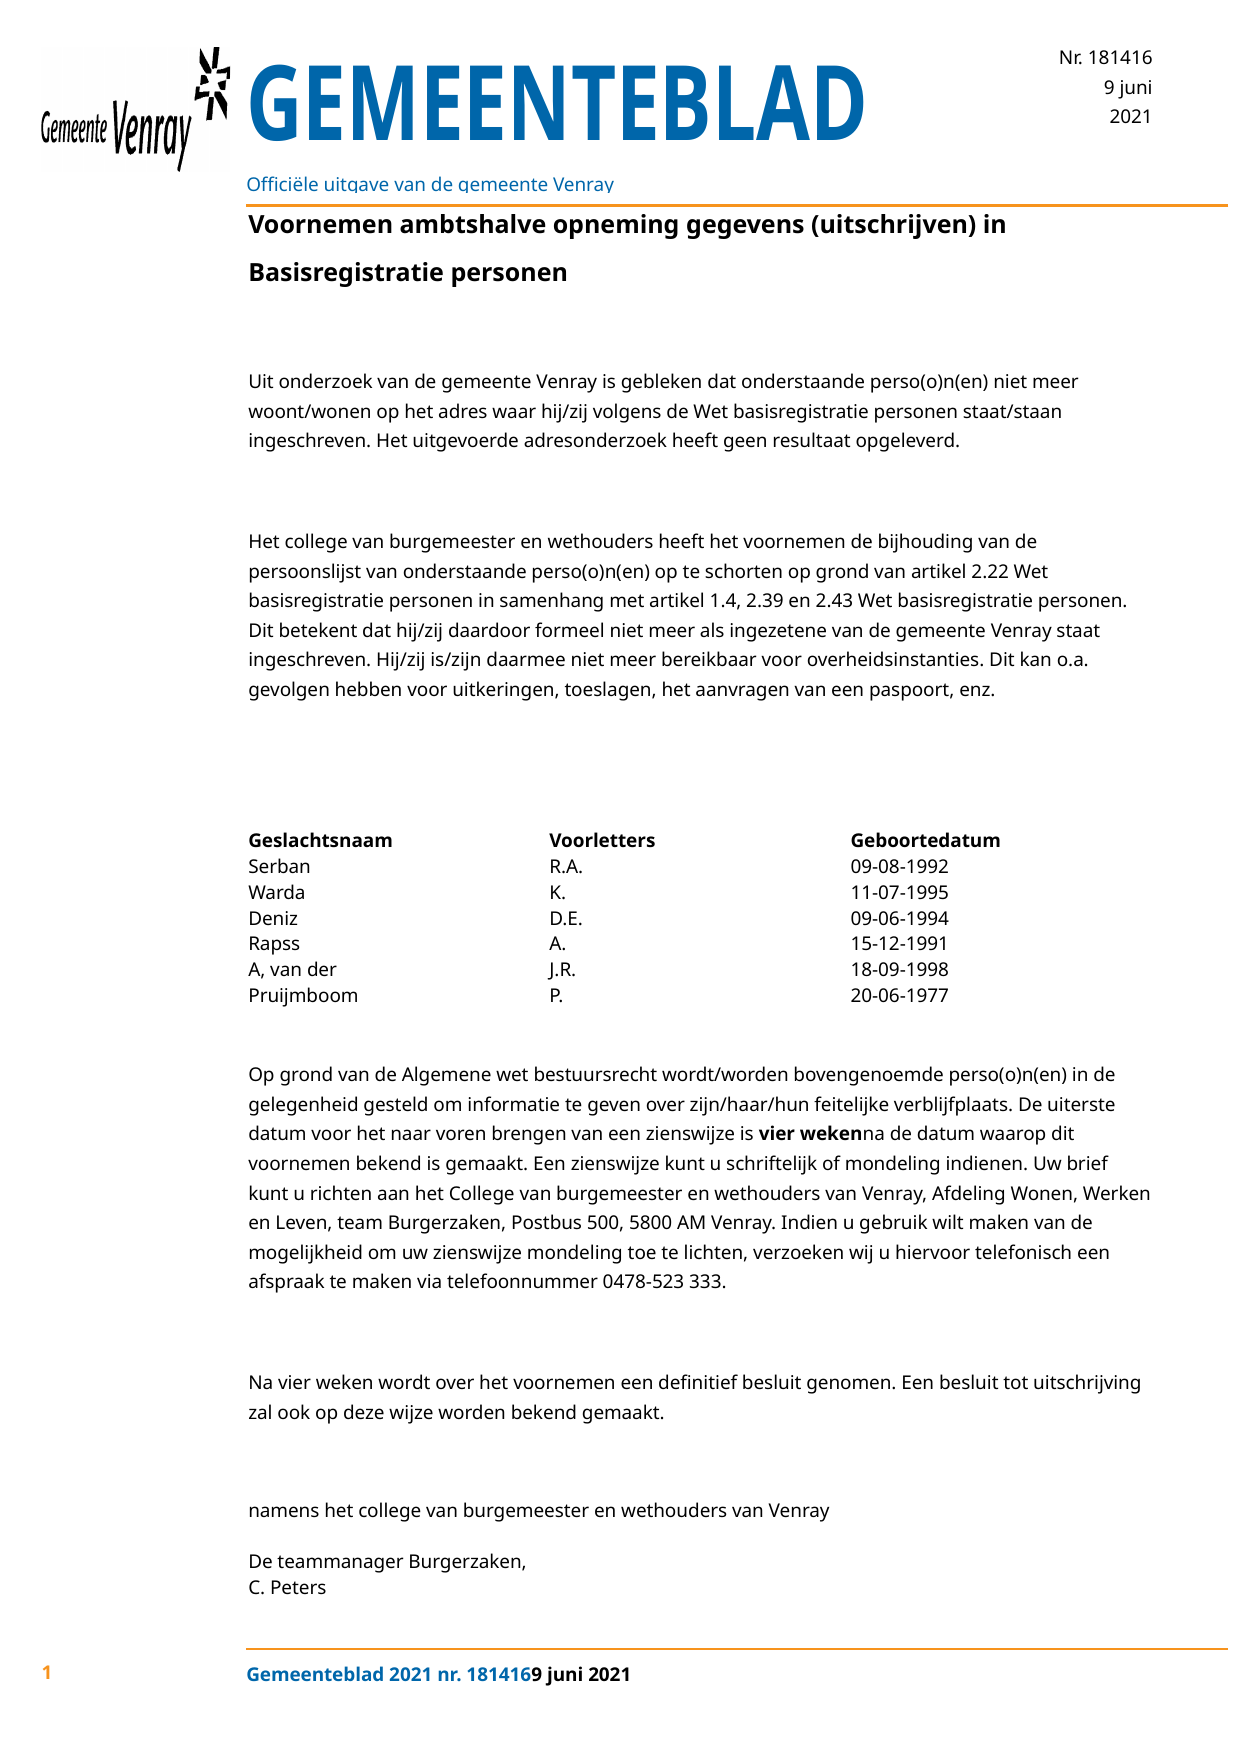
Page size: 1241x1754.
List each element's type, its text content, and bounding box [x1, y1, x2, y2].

table_cell Serban [248, 853, 549, 879]
picture [41, 47, 231, 172]
table_header Geboortedatum [850, 828, 1152, 853]
table_cell R.A. [549, 853, 850, 879]
table_header Geslachtsnaam [248, 828, 549, 853]
table_cell Warda [248, 879, 549, 905]
text namens het college van burgemeester en wethouders van Venray [248, 1497, 1152, 1523]
table_cell K. [549, 879, 850, 905]
text De teammanager Burgerzaken, [248, 1548, 1152, 1574]
table_cell 18-09-1998 [850, 956, 1152, 982]
table_cell A. [549, 931, 850, 956]
table_header Voorletters [549, 828, 850, 853]
table_cell 09-06-1994 [850, 905, 1152, 931]
text Op grond van de Algemene wet bestuursrecht wordt/worden bovengenoemde perso(o)n(en) in de gelegenheid gesteld om informatie te geven over zijn/haar/hun feitelijke verblijfplaats. De uiterste datum voor het naar voren brengen van een zienswijze is vier wekenna de datum waarop dit voornemen bekend is gemaakt. Een zienswijze kunt u schriftelijk of mondeling indienen. Uw brief kunt u richten aan het College van burgemeester en wethouders van Venray, Afdeling Wonen, Werken en Leven, team Burgerzaken, Postbus 500, 5800 AM Venray. Indien u gebruik wilt maken van de mogelijkheid om uw zienswijze mondeling toe te lichten, verzoeken wij u hiervoor telefonisch een afspraak te maken via telefoonnummer 0478-523 333. [248, 1061, 1152, 1294]
table_cell Rapss [248, 931, 549, 956]
table_cell Deniz [248, 905, 549, 931]
table_cell D.E. [549, 905, 850, 931]
table_cell 20-06-1977 [850, 982, 1152, 1008]
table_cell Pruijmboom [248, 982, 549, 1008]
text Na vier weken wordt over het voornemen een definitief besluit genomen. Een besluit tot uitschrijving zal ook op deze wijze worden bekend gemaakt. [248, 1369, 1152, 1424]
table_cell P. [549, 982, 850, 1008]
table_cell A, van der [248, 956, 549, 982]
table_cell 15-12-1991 [850, 931, 1152, 956]
table_cell 11-07-1995 [850, 879, 1152, 905]
text Uit onderzoek van de gemeente Venray is gebleken dat onderstaande perso(o)n(en) niet meer woont/wonen op het adres waar hij/zij volgens de Wet basisregistratie personen staat/staan ingeschreven. Het uitgevoerde adresonderzoek heeft geen resultaat opgeleverd. [248, 368, 1152, 453]
table_cell J.R. [549, 956, 850, 982]
table_cell 09-08-1992 [850, 853, 1152, 879]
text C. Peters [248, 1574, 1152, 1600]
text Het college van burgemeester en wethouders heeft het voornemen de bijhouding van de persoonslijst van onderstaande perso(o)n(en) op te schorten op grond van artikel 2.22 Wet basisregistratie personen in samenhang met artikel 1.4, 2.39 en 2.43 Wet basisregistratie personen. Dit betekent dat hij/zij daardoor formeel niet meer als ingezetene van de gemeente Venray staat ingeschreven. Hij/zij is/zijn daarmee niet meer bereikbaar voor overheidsinstanties. Dit kan o.a. gevolgen hebben voor uitkeringen, toeslagen, het aanvragen van een paspoort, enz. [248, 528, 1152, 702]
text Voornemen ambtshalve opneming gegevens (uitschrijven) in Basisregistratie personen [248, 207, 1152, 288]
